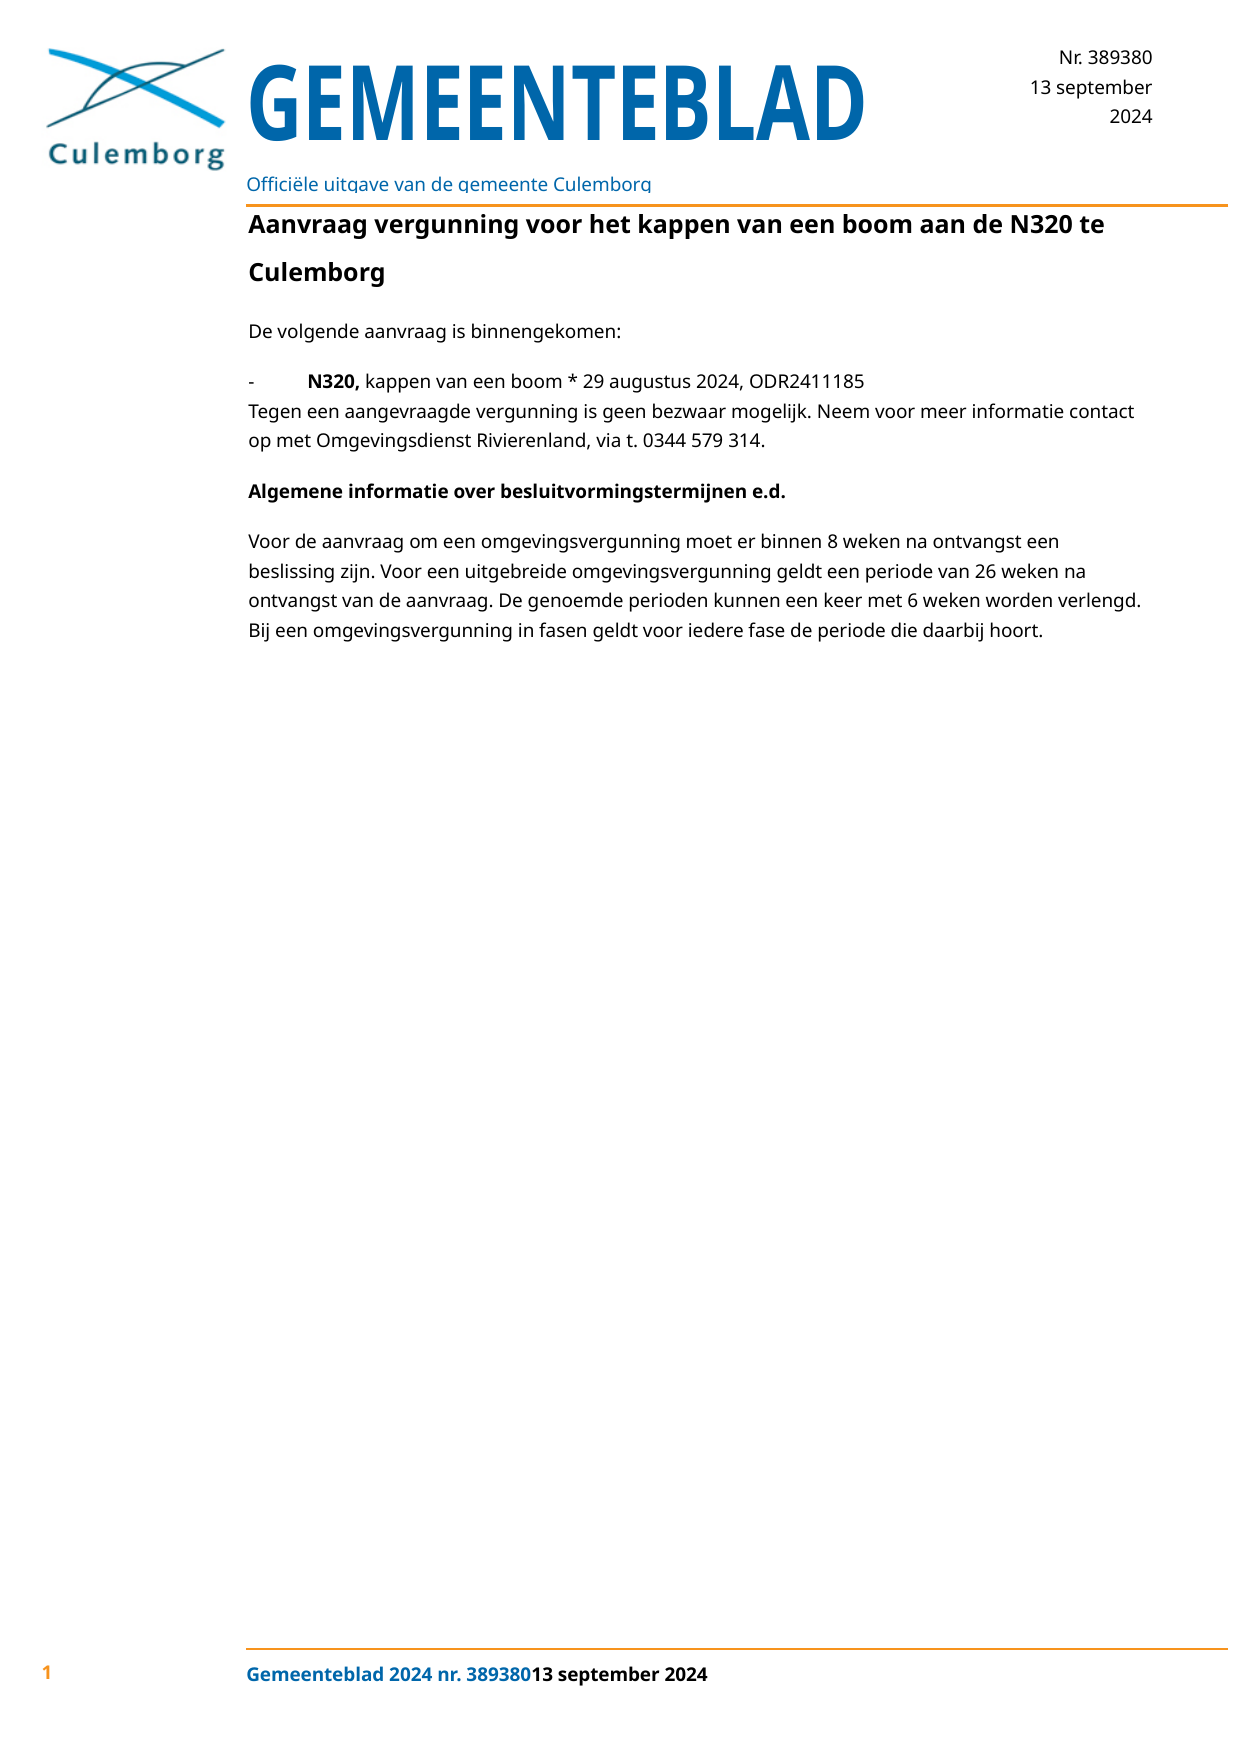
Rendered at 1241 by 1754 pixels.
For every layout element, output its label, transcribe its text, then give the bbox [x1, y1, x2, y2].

text Tegen een aangevraagde vergunning is geen bezwaar mogelijk. Neem voor meer informatie contact op met Omgevingsdienst Rivierenland, via t. 0344 579 314. [248, 398, 1152, 453]
list N320, kappen van een boom * 29 augustus 2024, ODR2411185 [248, 368, 1152, 394]
text Aanvraag vergunning voor het kappen van een boom aan de N320 te Culemborg [248, 207, 1152, 288]
text Algemene informatie over besluitvormingstermijnen e.d. [248, 478, 1152, 504]
picture [41, 47, 231, 172]
text De volgende aanvraag is binnengekomen: [248, 318, 1152, 344]
text Voor de aanvraag om een omgevingsvergunning moet er binnen 8 weken na ontvangst een beslissing zijn. Voor een uitgebreide omgevingsvergunning geldt een periode van 26 weken na ontvangst van de aanvraag. De genoemde perioden kunnen een keer met 6 weken worden verlengd. Bij een omgevingsvergunning in fasen geldt voor iedere fase de periode die daarbij hoort. [248, 528, 1152, 643]
